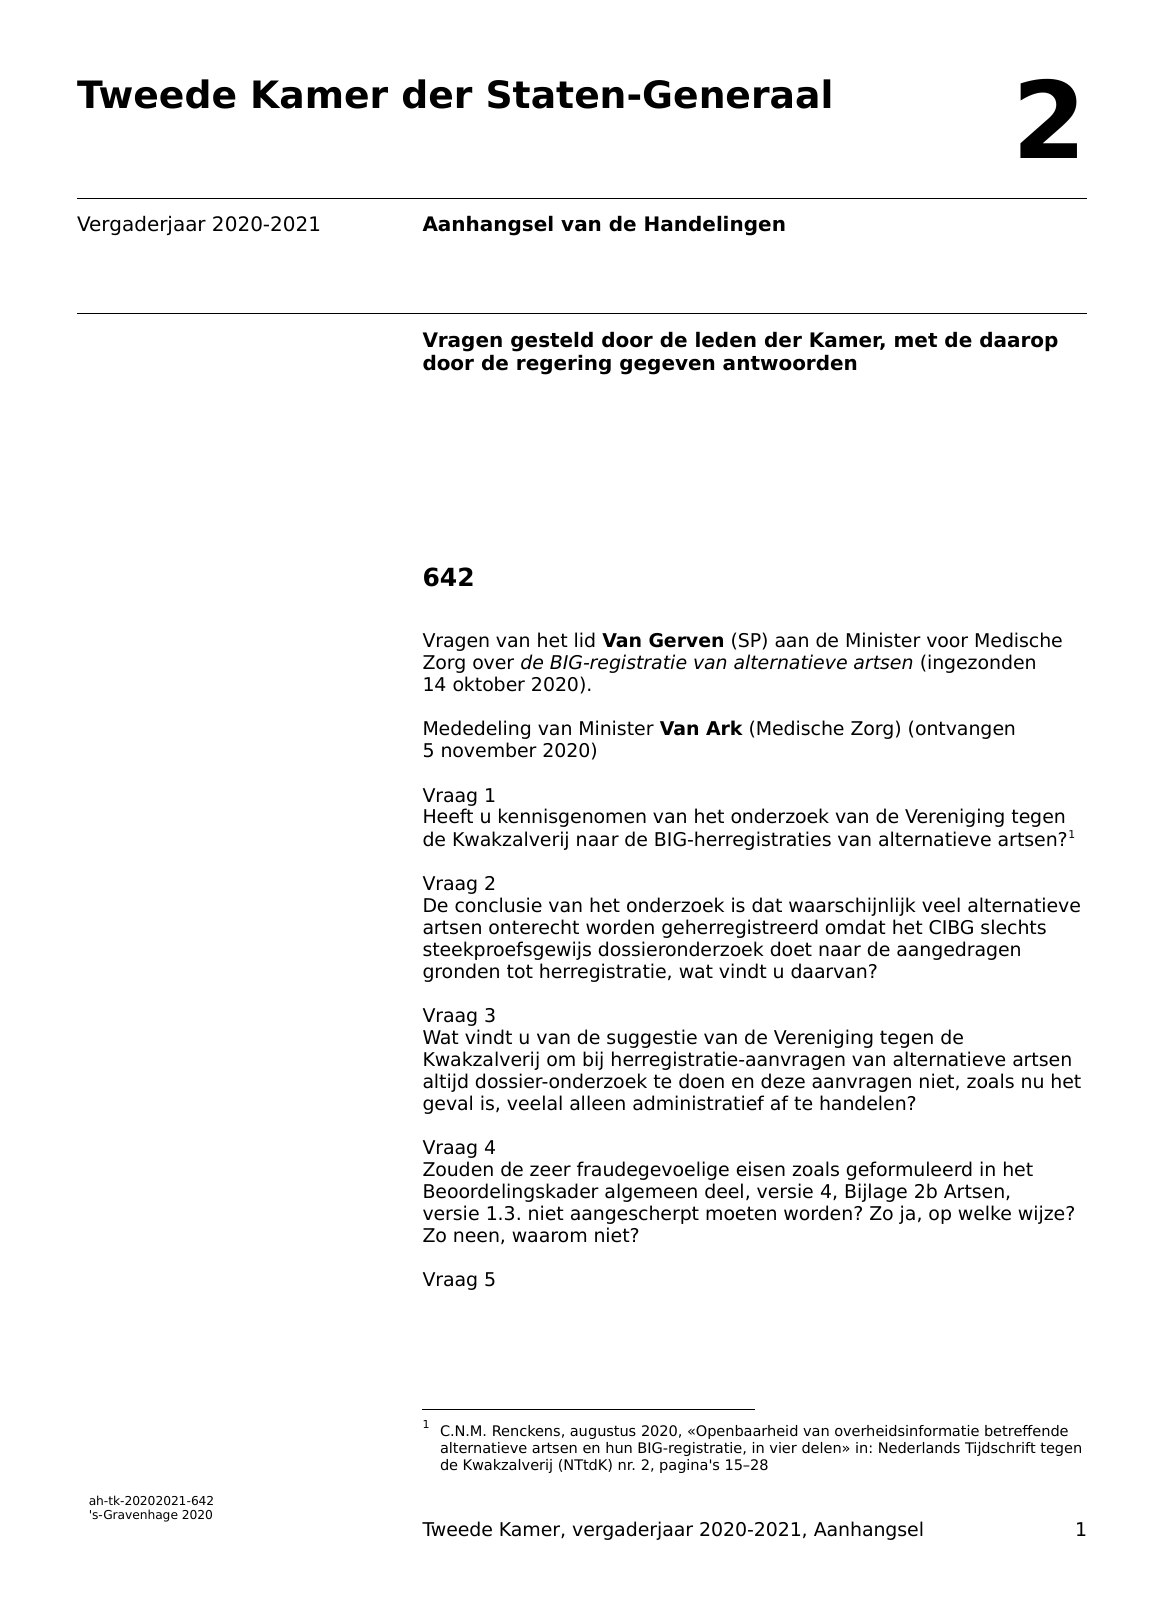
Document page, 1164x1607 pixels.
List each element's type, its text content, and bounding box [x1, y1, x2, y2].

table_cell Vragen gesteld door de leden der Kamer, met de daarop door de regering gegeven antwoorden [422, 314, 1087, 375]
text Vraag 4 [422, 1137, 1087, 1159]
text ah-tk-20202021-642 [88, 1494, 323, 1508]
table_cell [77, 314, 422, 375]
text Vraag 2 [422, 873, 1087, 894]
text De conclusie van het onderzoek is dat waarschijnlijk veel alternatieve artsen onterecht worden geherregistreerd omdat het CIBG slechts steekproefsgewijs dossieronderzoek doet naar de aangedragen gronden tot herregistratie, wat vindt u daarvan? [422, 894, 1087, 982]
text Wat vindt u van de suggestie van de Vereniging tegen de Kwakzalverij om bij herregistratie-aanvragen van alternatieve artsen altijd dossier-onderzoek te doen en deze aanvragen niet, zoals nu het geval is, veelal alleen administratief af te handelen? [422, 1027, 1087, 1114]
text 642 [422, 563, 1087, 592]
text Vragen van het lid Van Gerven (SP) aan de Minister voor Medische Zorg over de BIG-registratie van alternatieve artsen (ingezonden 14 oktober 2020). [422, 630, 1087, 696]
text 's-Gravenhage 2020 [88, 1508, 323, 1522]
text Vraag 5 [422, 1269, 1087, 1291]
text Mededeling van Minister Van Ark (Medische Zorg) (ontvangen 5 november 2020) [422, 718, 1087, 762]
text Zouden de zeer fraudegevoelige eisen zoals geformuleerd in het Beoordelingskader algemeen deel, versie 4, Bijlage 2b Artsen, versie 1.3. niet aangescherpt moeten worden? Zo ja, op welke wijze? Zo neen, waarom niet? [422, 1159, 1087, 1247]
table_cell Vergaderjaar 2020-2021 [77, 199, 422, 313]
text C.N.M. Renckens, augustus 2020, «Openbaarheid van overheidsinformatie betreffende alternatieve artsen en hun BIG-registratie, in vier delen» in: Nederlands Tijdschrift tegen de Kwakzalverij (NTtdK) nr. 2, pagina's 15–28 [422, 1418, 1087, 1474]
text Vraag 3 [422, 1005, 1087, 1027]
table_header Tweede Kamer der Staten-Generaal [77, 59, 886, 198]
table_cell Aanhangsel van de Handelingen [422, 199, 1087, 313]
text Vraag 1 [422, 784, 1087, 806]
text Heeft u kennisgenomen van het onderzoek van de Vereniging tegen de Kwakzalverij naar de BIG-herregistraties van alternatieve artsen? [422, 806, 1087, 850]
table_header 2 [886, 59, 1087, 198]
